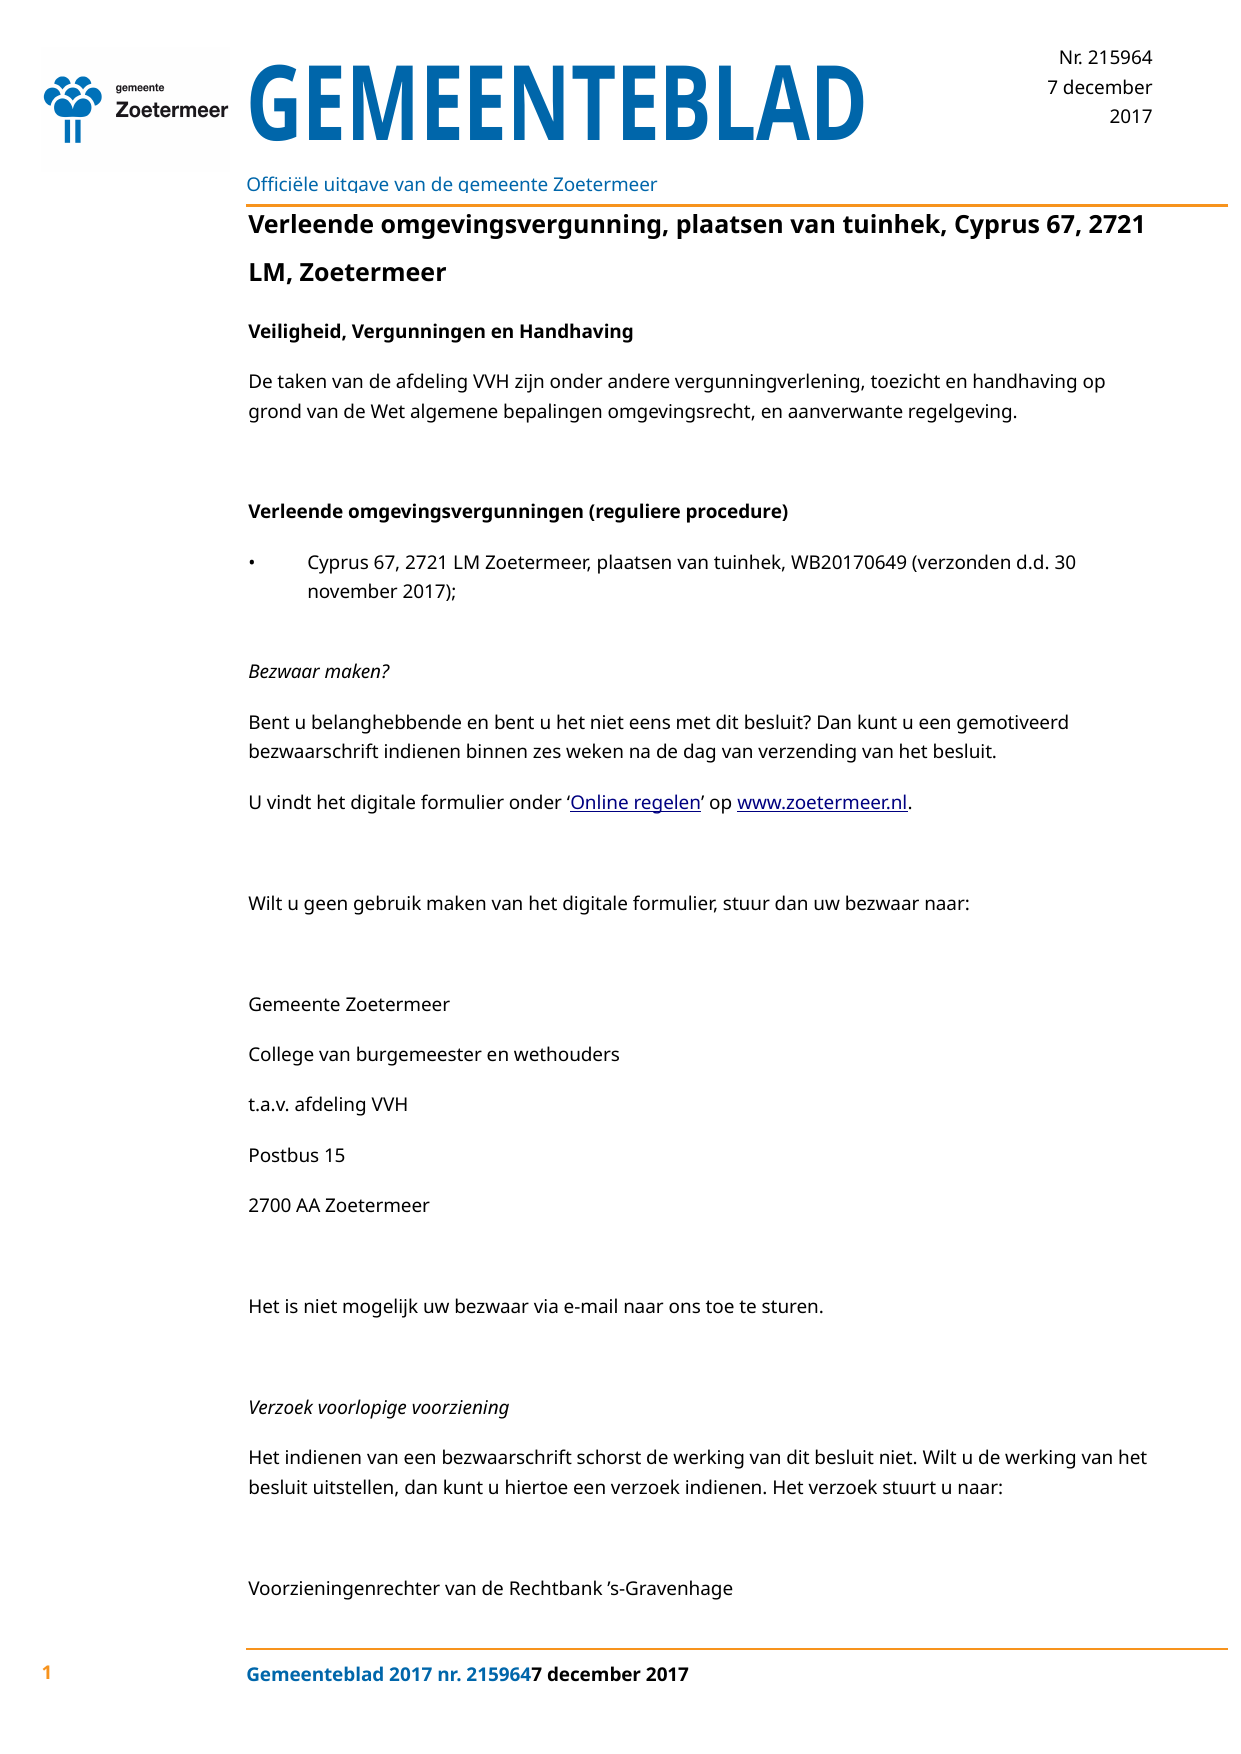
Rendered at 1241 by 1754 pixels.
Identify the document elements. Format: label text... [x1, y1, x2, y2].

list Cyprus 67, 2721 LM Zoetermeer, plaatsen van tuinhek, WB20170649 (verzonden d.d. 30 november 2017); [248, 549, 1152, 604]
text Verleende omgevingsvergunningen (reguliere procedure) [248, 499, 1152, 524]
text College van burgemeester en wethouders [248, 1041, 1152, 1067]
picture [41, 47, 231, 172]
text t.a.v. afdeling VVH [248, 1092, 1152, 1117]
text Verzoek voorlopige voorziening [248, 1394, 1152, 1420]
text Bezwaar maken? [248, 659, 1152, 684]
text Het indienen van een bezwaarschrift schorst de werking van dit besluit niet. Wilt u de werking van het besluit uitstellen, dan kunt u hiertoe een verzoek indienen. Het verzoek stuurt u naar: [248, 1444, 1152, 1500]
text Verleende omgevingsvergunning, plaatsen van tuinhek, Cyprus 67, 2721 LM, Zoetermeer [248, 207, 1152, 288]
text 2700 AA Zoetermeer [248, 1192, 1152, 1218]
text Gemeente Zoetermeer [248, 991, 1152, 1017]
text Voorzieningenrechter van de Rechtbank ’s-Gravenhage [248, 1575, 1152, 1601]
text Veiligheid, Vergunningen en Handhaving [248, 318, 1152, 344]
text U vindt het digitale formulier onder ‘Online regelen’ op www.zoetermeer.nl. [248, 789, 1152, 815]
text Het is niet mogelijk uw bezwaar via e-mail naar ons toe te sturen. [248, 1293, 1152, 1319]
text Wilt u geen gebruik maken van het digitale formulier, stuur dan uw bezwaar naar: [248, 890, 1152, 916]
text De taken van de afdeling VVH zijn onder andere vergunningverlening, toezicht en handhaving op grond van de Wet algemene bepalingen omgevingsrecht, en aanverwante regelgeving. [248, 368, 1152, 424]
text Bent u belanghebbende en bent u het niet eens met dit besluit? Dan kunt u een gemotiveerd bezwaarschrift indienen binnen zes weken na de dag van verzending van het besluit. [248, 709, 1152, 764]
text Postbus 15 [248, 1142, 1152, 1168]
